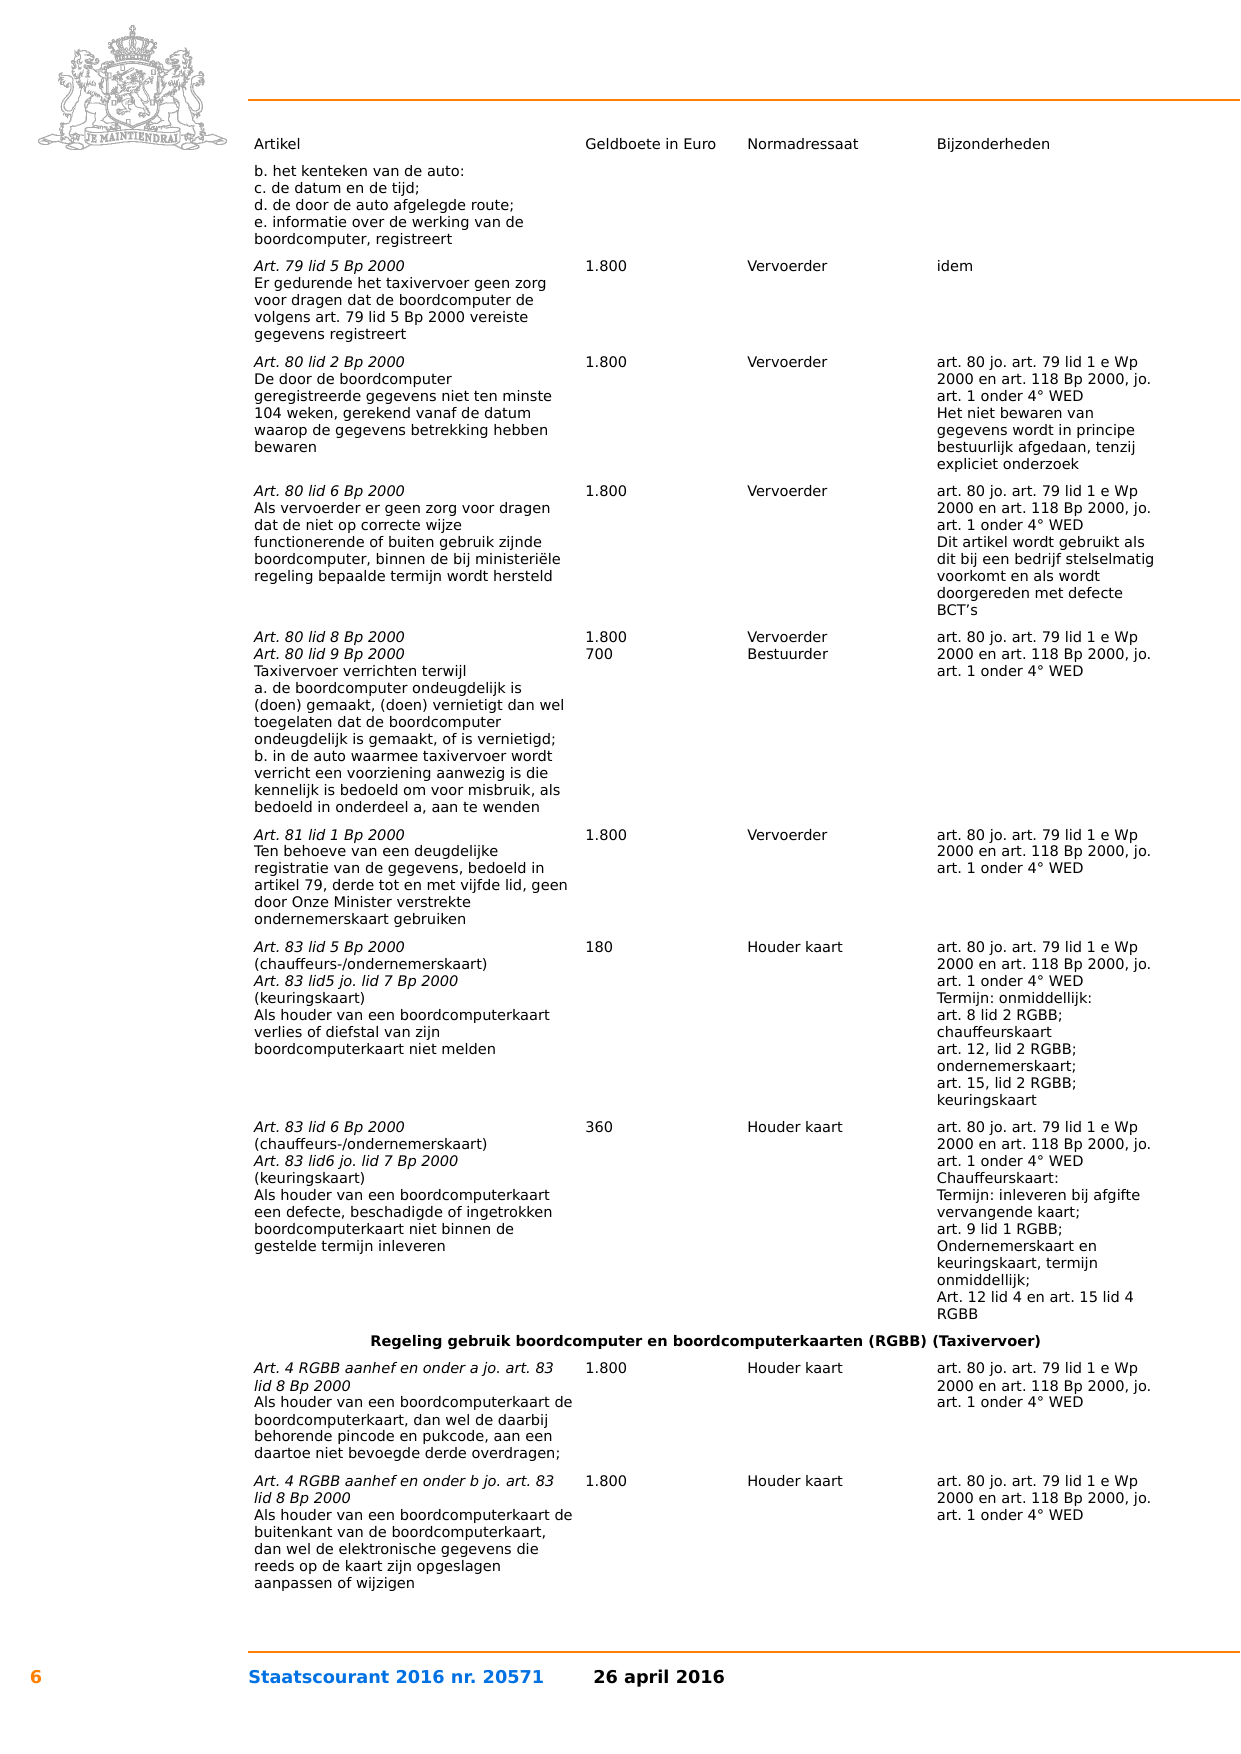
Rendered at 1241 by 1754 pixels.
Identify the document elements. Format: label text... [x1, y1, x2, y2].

table_cell Houder kaart [742, 1356, 930, 1467]
table_header Bijzonderheden [931, 131, 1163, 157]
table_cell Houder kaart [742, 934, 930, 1113]
table_cell 1.800 [580, 822, 741, 933]
table_cell [931, 158, 1163, 253]
table_cell 1.800 [580, 478, 741, 623]
picture [38, 25, 227, 150]
table_cell b. het kenteken van de auto: c. de datum en de tijd; d. de door de auto afgelegde route; e. informatie over de werking van de boordcomputer, registreert [249, 158, 579, 253]
table_cell [742, 158, 930, 253]
table_cell Houder kaart [742, 1114, 930, 1327]
table_cell Vervoerder Bestuurder [742, 625, 930, 821]
table_cell 1.800 [580, 1468, 741, 1596]
table_cell Vervoerder [742, 822, 930, 933]
table_cell Art. 80 lid 6 Bp 2000 Als vervoerder er geen zorg voor dragen dat de niet op correcte wijze functionerende of buiten gebruik zijnde boordcomputer, binnen de bij ministeriële regeling bepaalde termijn wordt hersteld [249, 478, 579, 623]
table_cell Art. 4 RGBB aanhef en onder b jo. art. 83 lid 8 Bp 2000 Als houder van een boordcomputerkaart de buitenkant van de boordcomputerkaart, dan wel de elektronische gegevens die reeds op de kaart zijn opgeslagen aanpassen of wijzigen [249, 1468, 579, 1596]
table_cell idem [931, 254, 1163, 348]
table_header Artikel [249, 131, 579, 157]
table_header Geldboete in Euro [580, 131, 741, 157]
table_cell Art. 81 lid 1 Bp 2000 Ten behoeve van een deugdelijke registratie van de gegevens, bedoeld in artikel 79, derde tot en met vijfde lid, geen door Onze Minister verstrekte ondernemerskaart gebruiken [249, 822, 579, 933]
table_cell art. 80 jo. art. 79 lid 1 e Wp 2000 en art. 118 Bp 2000, jo. art. 1 onder 4° WED Dit artikel wordt gebruikt als dit bij een bedrijf stelselmatig voorkomt en als wordt doorgereden met defecte BCT’s [931, 478, 1163, 623]
table_cell 1.800 [580, 349, 741, 477]
table_cell 1.800 700 [580, 625, 741, 821]
table_cell Art. 4 RGBB aanhef en onder a jo. art. 83 lid 8 Bp 2000 Als houder van een boordcomputerkaart de boordcomputerkaart, dan wel de daarbij behorende pincode en pukcode, aan een daartoe niet bevoegde derde overdragen; [249, 1356, 579, 1467]
table_cell art. 80 jo. art. 79 lid 1 e Wp 2000 en art. 118 Bp 2000, jo. art. 1 onder 4° WED [931, 625, 1163, 821]
table_cell 180 [580, 934, 741, 1113]
table_cell Houder kaart [742, 1468, 930, 1596]
table_cell 1.800 [580, 1356, 741, 1467]
table_cell Art. 80 lid 2 Bp 2000 De door de boordcomputer geregistreerde gegevens niet ten minste 104 weken, gerekend vanaf de datum waarop de gegevens betrekking hebben bewaren [249, 349, 579, 477]
table_cell art. 80 jo. art. 79 lid 1 e Wp 2000 en art. 118 Bp 2000, jo. art. 1 onder 4° WED Chauffeurskaart: Termijn: inleveren bij afgifte vervangende kaart; art. 9 lid 1 RGBB; Ondernemerskaart en keuringskaart, termijn onmiddellijk; Art. 12 lid 4 en art. 15 lid 4 RGBB [931, 1114, 1163, 1327]
table_cell [580, 158, 741, 253]
table_cell Art. 79 lid 5 Bp 2000 Er gedurende het taxivervoer geen zorg voor dragen dat de boordcomputer de volgens art. 79 lid 5 Bp 2000 vereiste gegevens registreert [249, 254, 579, 348]
table_cell art. 80 jo. art. 79 lid 1 e Wp 2000 en art. 118 Bp 2000, jo. art. 1 onder 4° WED [931, 1468, 1163, 1596]
table_cell Vervoerder [742, 254, 930, 348]
table_cell art. 80 jo. art. 79 lid 1 e Wp 2000 en art. 118 Bp 2000, jo. art. 1 onder 4° WED Het niet bewaren van gegevens wordt in principe bestuurlijk afgedaan, tenzij expliciet onderzoek [931, 349, 1163, 477]
table_cell art. 80 jo. art. 79 lid 1 e Wp 2000 en art. 118 Bp 2000, jo. art. 1 onder 4° WED [931, 1356, 1163, 1467]
table_cell Art. 83 lid 5 Bp 2000 (chauffeurs-/ondernemerskaart) Art. 83 lid5 jo. lid 7 Bp 2000 (keuringskaart) Als houder van een boordcomputerkaart verlies of diefstal van zijn boordcomputerkaart niet melden [249, 934, 579, 1113]
table_cell Art. 83 lid 6 Bp 2000 (chauffeurs-/ondernemerskaart) Art. 83 lid6 jo. lid 7 Bp 2000 (keuringskaart) Als houder van een boordcomputerkaart een defecte, beschadigde of ingetrokken boordcomputerkaart niet binnen de gestelde termijn inleveren [249, 1114, 579, 1327]
table_header Normadressaat [742, 131, 930, 157]
table_cell art. 80 jo. art. 79 lid 1 e Wp 2000 en art. 118 Bp 2000, jo. art. 1 onder 4° WED Termijn: onmiddellijk: art. 8 lid 2 RGBB; chauffeurskaart art. 12, lid 2 RGBB; ondernemerskaart; art. 15, lid 2 RGBB; keuringskaart [931, 934, 1163, 1113]
table_cell 360 [580, 1114, 741, 1327]
table_cell Regeling gebruik boordcomputer en boordcomputerkaarten (RGBB) (Taxivervoer) [249, 1328, 1163, 1355]
table_cell art. 80 jo. art. 79 lid 1 e Wp 2000 en art. 118 Bp 2000, jo. art. 1 onder 4° WED [931, 822, 1163, 933]
table_cell Vervoerder [742, 478, 930, 623]
table_cell Vervoerder [742, 349, 930, 477]
table_cell 1.800 [580, 254, 741, 348]
table_cell Art. 80 lid 8 Bp 2000 Art. 80 lid 9 Bp 2000 Taxivervoer verrichten terwijl a. de boordcomputer ondeugdelijk is (doen) gemaakt, (doen) vernietigt dan wel toegelaten dat de boordcomputer ondeugdelijk is gemaakt, of is vernietigd; b. in de auto waarmee taxivervoer wordt verricht een voorziening aanwezig is die kennelijk is bedoeld om voor misbruik, als bedoeld in onderdeel a, aan te wenden [249, 625, 579, 821]
